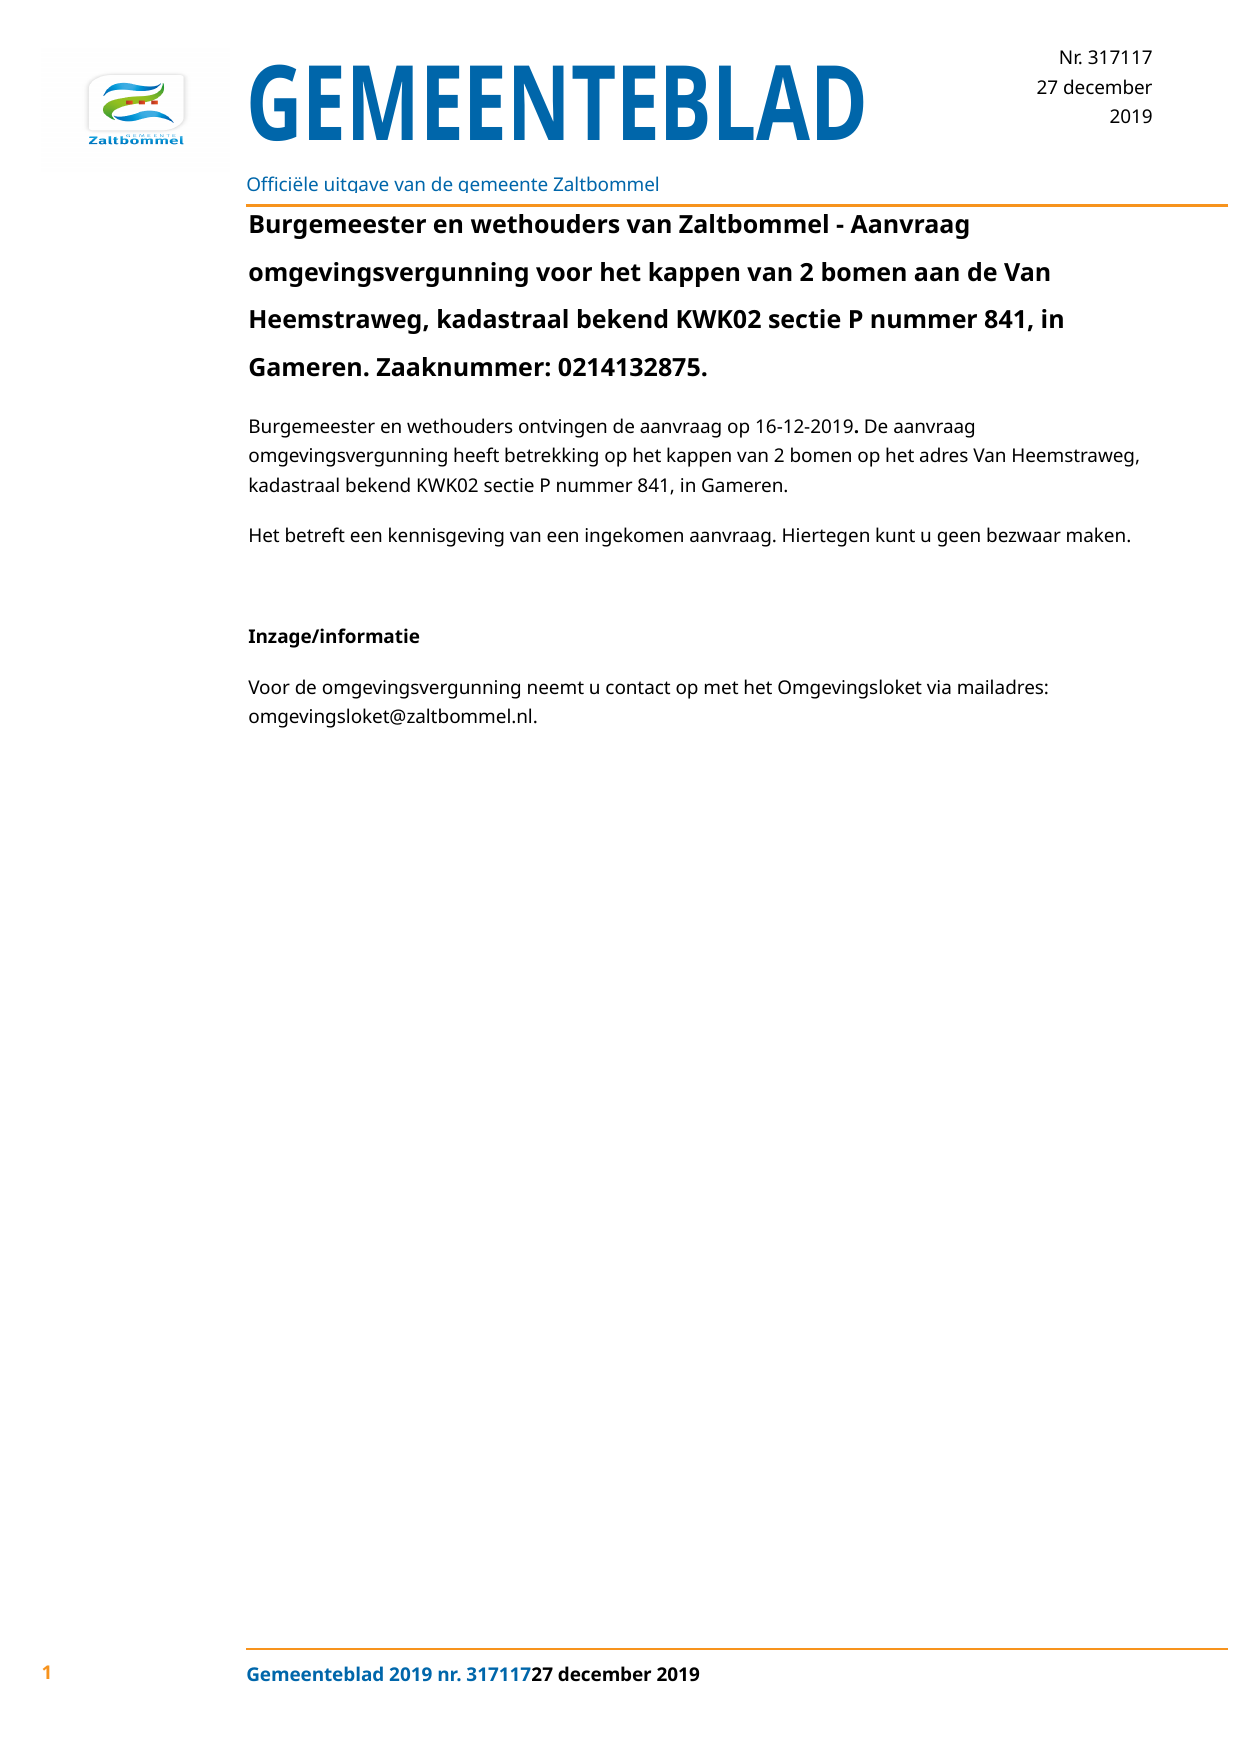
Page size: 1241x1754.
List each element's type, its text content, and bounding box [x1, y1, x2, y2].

text Inzage/informatie [248, 623, 1152, 649]
picture [41, 47, 231, 172]
text Burgemeester en wethouders van Zaltbommel - Aanvraag omgevingsvergunning voor het kappen van 2 bomen aan de Van Heemstraweg, kadastraal bekend KWK02 sectie P nummer 841, in Gameren. Zaaknummer: 0214132875. [248, 207, 1152, 384]
text Voor de omgevingsvergunning neemt u contact op met het Omgevingsloket via mailadres: omgevingsloket@zaltbommel.nl. [248, 674, 1152, 729]
text Het betreft een kennisgeving van een ingekomen aanvraag. Hiertegen kunt u geen bezwaar maken. [248, 523, 1152, 548]
text Burgemeester en wethouders ontvingen de aanvraag op 16-12-2019. De aanvraag omgevingsvergunning heeft betrekking op het kappen van 2 bomen op het adres Van Heemstraweg, kadastraal bekend KWK02 sectie P nummer 841, in Gameren. [248, 413, 1152, 498]
